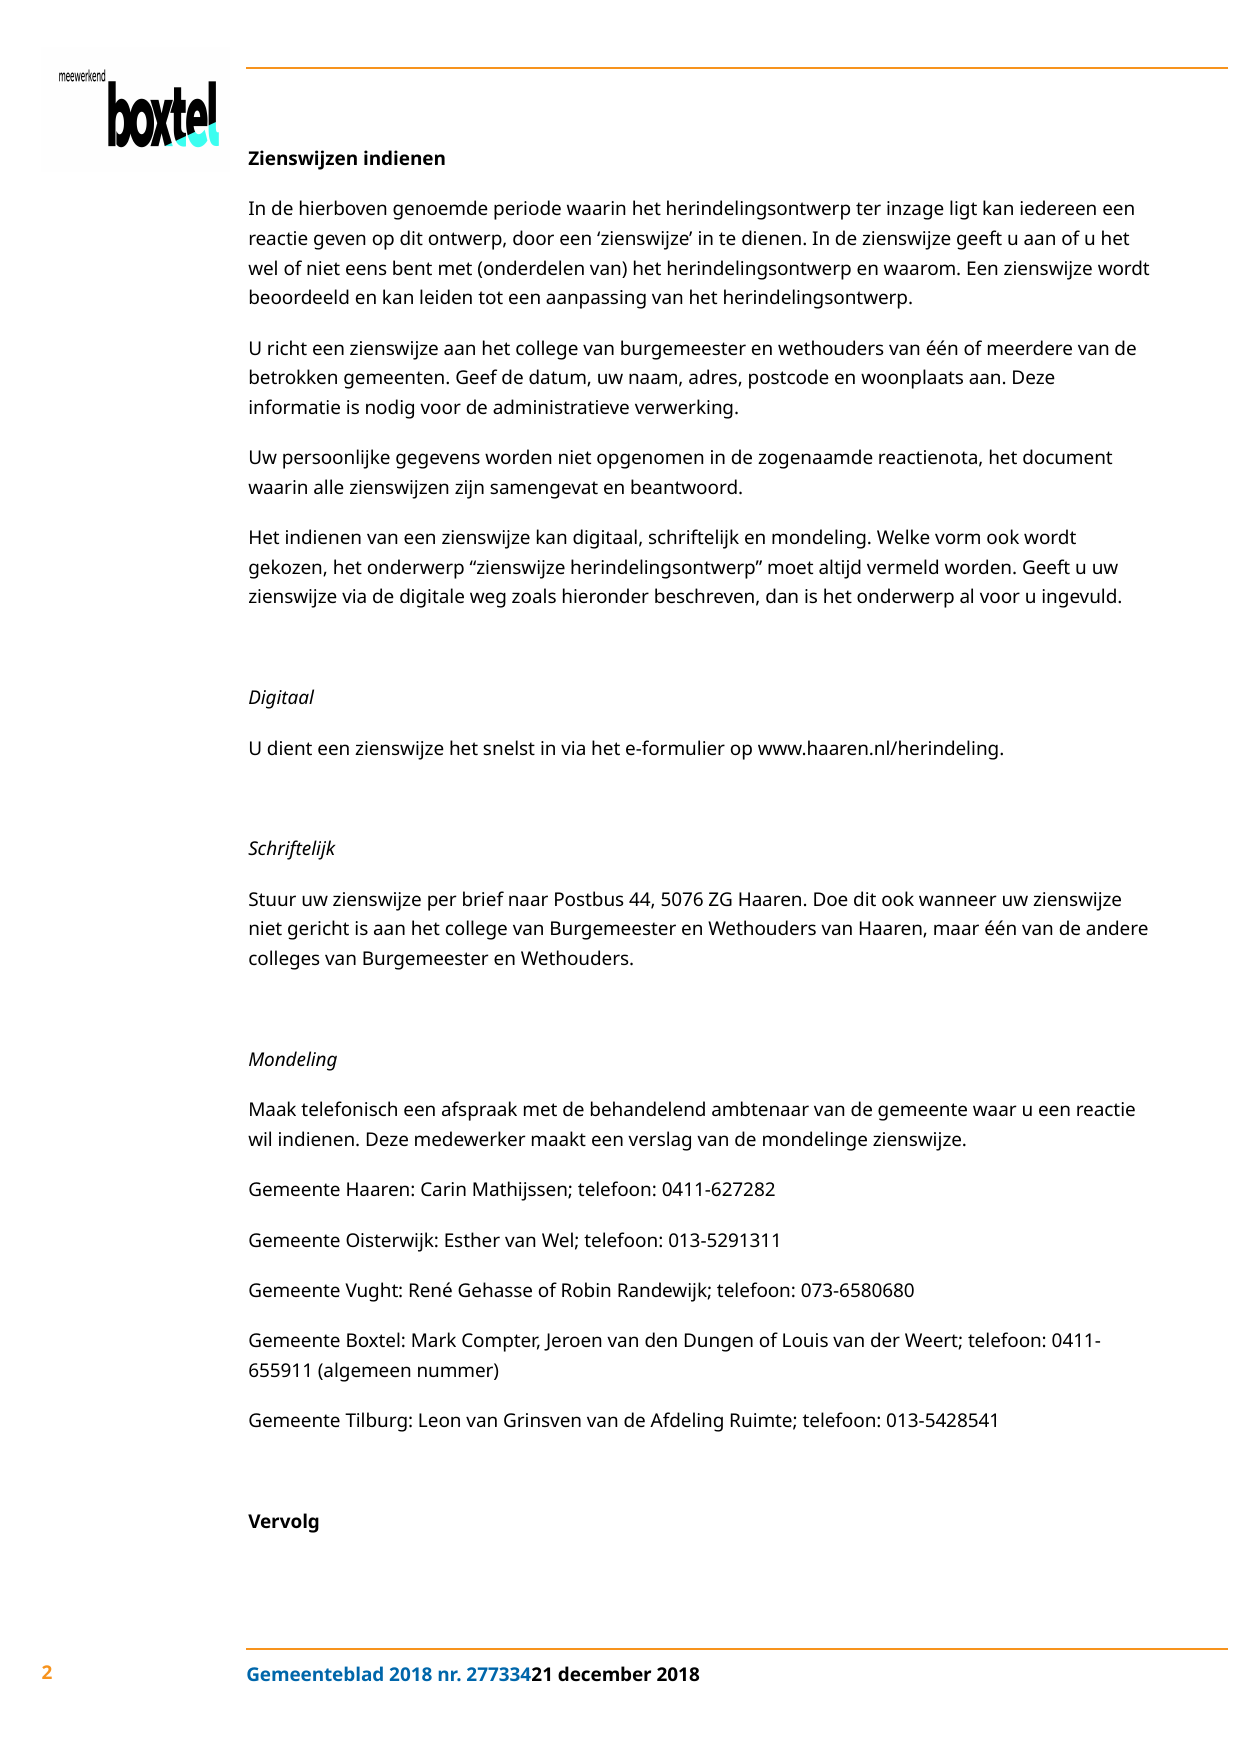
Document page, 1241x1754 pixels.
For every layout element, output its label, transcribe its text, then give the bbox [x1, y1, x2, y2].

text Gemeente Haaren: Carin Mathijssen; telefoon: 0411-627282 [248, 1176, 1152, 1202]
text Het indienen van een zienswijze kan digitaal, schriftelijk en mondeling. Welke vorm ook wordt gekozen, het onderwerp “zienswijze herindelingsontwerp” moet altijd vermeld worden. Geeft u uw zienswijze via de digitale weg zoals hieronder beschreven, dan is het onderwerp al voor u ingevuld. [248, 524, 1152, 609]
text Stuur uw zienswijze per brief naar Postbus 44, 5076 ZG Haaren. Doe dit ook wanneer uw zienswijze niet gericht is aan het college van Burgemeester en Wethouders van Haaren, maar één van de andere colleges van Burgemeester en Wethouders. [248, 886, 1152, 971]
text U dient een zienswijze het snelst in via het e-formulier op www.haaren.nl/herindeling. [248, 735, 1152, 761]
picture [41, 47, 231, 172]
text Gemeente Vught: René Gehasse of Robin Randewijk; telefoon: 073-6580680 [248, 1277, 1152, 1303]
text Uw persoonlijke gegevens worden niet opgenomen in de zogenaamde reactienota, het document waarin alle zienswijzen zijn samengevat en beantwoord. [248, 444, 1152, 500]
text Vervolg [248, 1508, 1152, 1534]
text Schriftelijk [248, 836, 1152, 861]
text Zienswijzen indienen [248, 145, 1152, 171]
text Digitaal [248, 684, 1152, 710]
text Maak telefonisch een afspraak met de behandelend ambtenaar van de gemeente waar u een reactie wil indienen. Deze medewerker maakt een verslag van de mondelinge zienswijze. [248, 1096, 1152, 1152]
text Mondeling [248, 1046, 1152, 1072]
text In de hierboven genoemde periode waarin het herindelingsontwerp ter inzage ligt kan iedereen een reactie geven op dit ontwerp, door een ‘zienswijze’ in te dienen. In de zienswijze geeft u aan of u het wel of niet eens bent met (onderdelen van) het herindelingsontwerp en waarom. Een zienswijze wordt beoordeeld en kan leiden tot een aanpassing van het herindelingsontwerp. [248, 196, 1152, 310]
text Gemeente Tilburg: Leon van Grinsven van de Afdeling Ruimte; telefoon: 013-5428541 [248, 1408, 1152, 1433]
text Gemeente Boxtel: Mark Compter, Jeroen van den Dungen of Louis van der Weert; telefoon: 0411-655911 (algemeen nummer) [248, 1328, 1152, 1383]
text U richt een zienswijze aan het college van burgemeester en wethouders van één of meerdere van de betrokken gemeenten. Geef de datum, uw naam, adres, postcode en woonplaats aan. Deze informatie is nodig voor de administratieve verwerking. [248, 335, 1152, 420]
text Gemeente Oisterwijk: Esther van Wel; telefoon: 013-5291311 [248, 1227, 1152, 1253]
